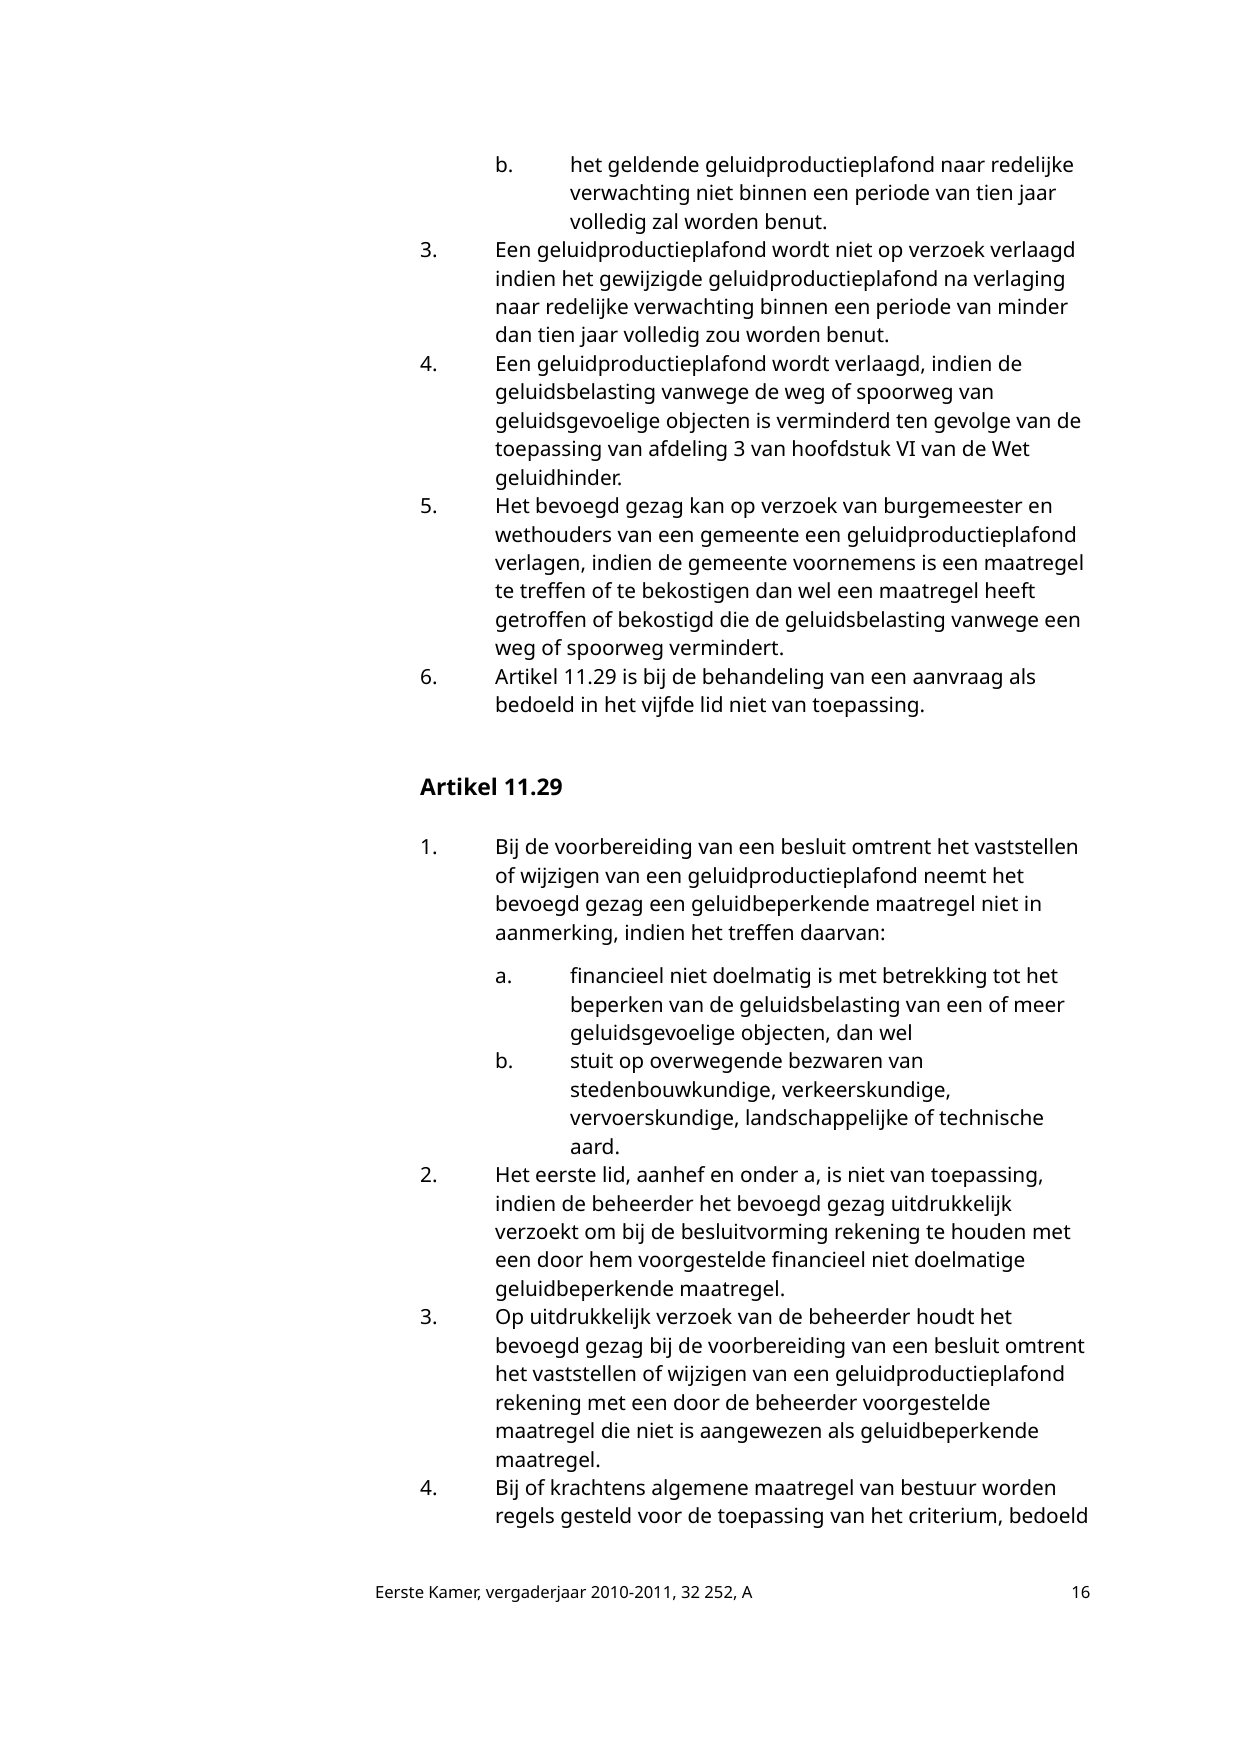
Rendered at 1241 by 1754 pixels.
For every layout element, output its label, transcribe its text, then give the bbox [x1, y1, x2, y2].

list het geldende geluidproductieplafond naar redelijke verwachting niet binnen een periode van tien jaar volledig zal worden benut. [495, 150, 1090, 235]
list Een geluidproductieplafond wordt niet op verzoek verlaagd indien het gewijzigde geluidproductieplafond na verlaging naar redelijke verwachting binnen een periode van minder dan tien jaar volledig zou worden benut. [420, 235, 1090, 349]
list Bij of krachtens algemene maatregel van bestuur worden regels gesteld voor de toepassing van het criterium, bedoeld [420, 1473, 1090, 1530]
list Artikel 11.29 is bij de behandeling van een aanvraag als bedoeld in het vijfde lid niet van toepassing. [420, 662, 1090, 719]
list Het bevoegd gezag kan op verzoek van burgemeester en wethouders van een gemeente een geluidproductieplafond verlagen, indien de gemeente voornemens is een maatregel te treffen of te bekostigen dan wel een maatregel heeft getroffen of bekostigd die de geluidsbelasting vanwege een weg of spoorweg vermindert. [420, 491, 1090, 662]
subtitle Artikel 11.29 [420, 771, 1090, 802]
list stuit op overwegende bezwaren van stedenbouwkundige, verkeerskundige, vervoerskundige, landschappelijke of technische aard. [495, 1047, 1090, 1160]
list Een geluidproductieplafond wordt verlaagd, indien de geluidsbelasting vanwege de weg of spoorweg van geluidsgevoelige objecten is verminderd ten gevolge van de toepassing van afdeling 3 van hoofdstuk VI van de Wet geluidhinder. [420, 349, 1090, 491]
list financieel niet doelmatig is met betrekking tot het beperken van de geluidsbelasting van een of meer geluidsgevoelige objecten, dan wel [495, 961, 1090, 1047]
list Bij de voorbereiding van een besluit omtrent het vaststellen of wijzigen van een geluidproductieplafond neemt het bevoegd gezag een geluidbeperkende maatregel niet in aanmerking, indien het treffen daarvan: [420, 832, 1090, 946]
list Op uitdrukkelijk verzoek van de beheerder houdt het bevoegd gezag bij de voorbereiding van een besluit omtrent het vaststellen of wijzigen van een geluidproductieplafond rekening met een door de beheerder voorgestelde maatregel die niet is aangewezen als geluidbeperkende maatregel. [420, 1302, 1090, 1473]
list Het eerste lid, aanhef en onder a, is niet van toepassing, indien de beheerder het bevoegd gezag uitdrukkelijk verzoekt om bij de besluitvorming rekening te houden met een door hem voorgestelde financieel niet doelmatige geluidbeperkende maatregel. [420, 1160, 1090, 1302]
